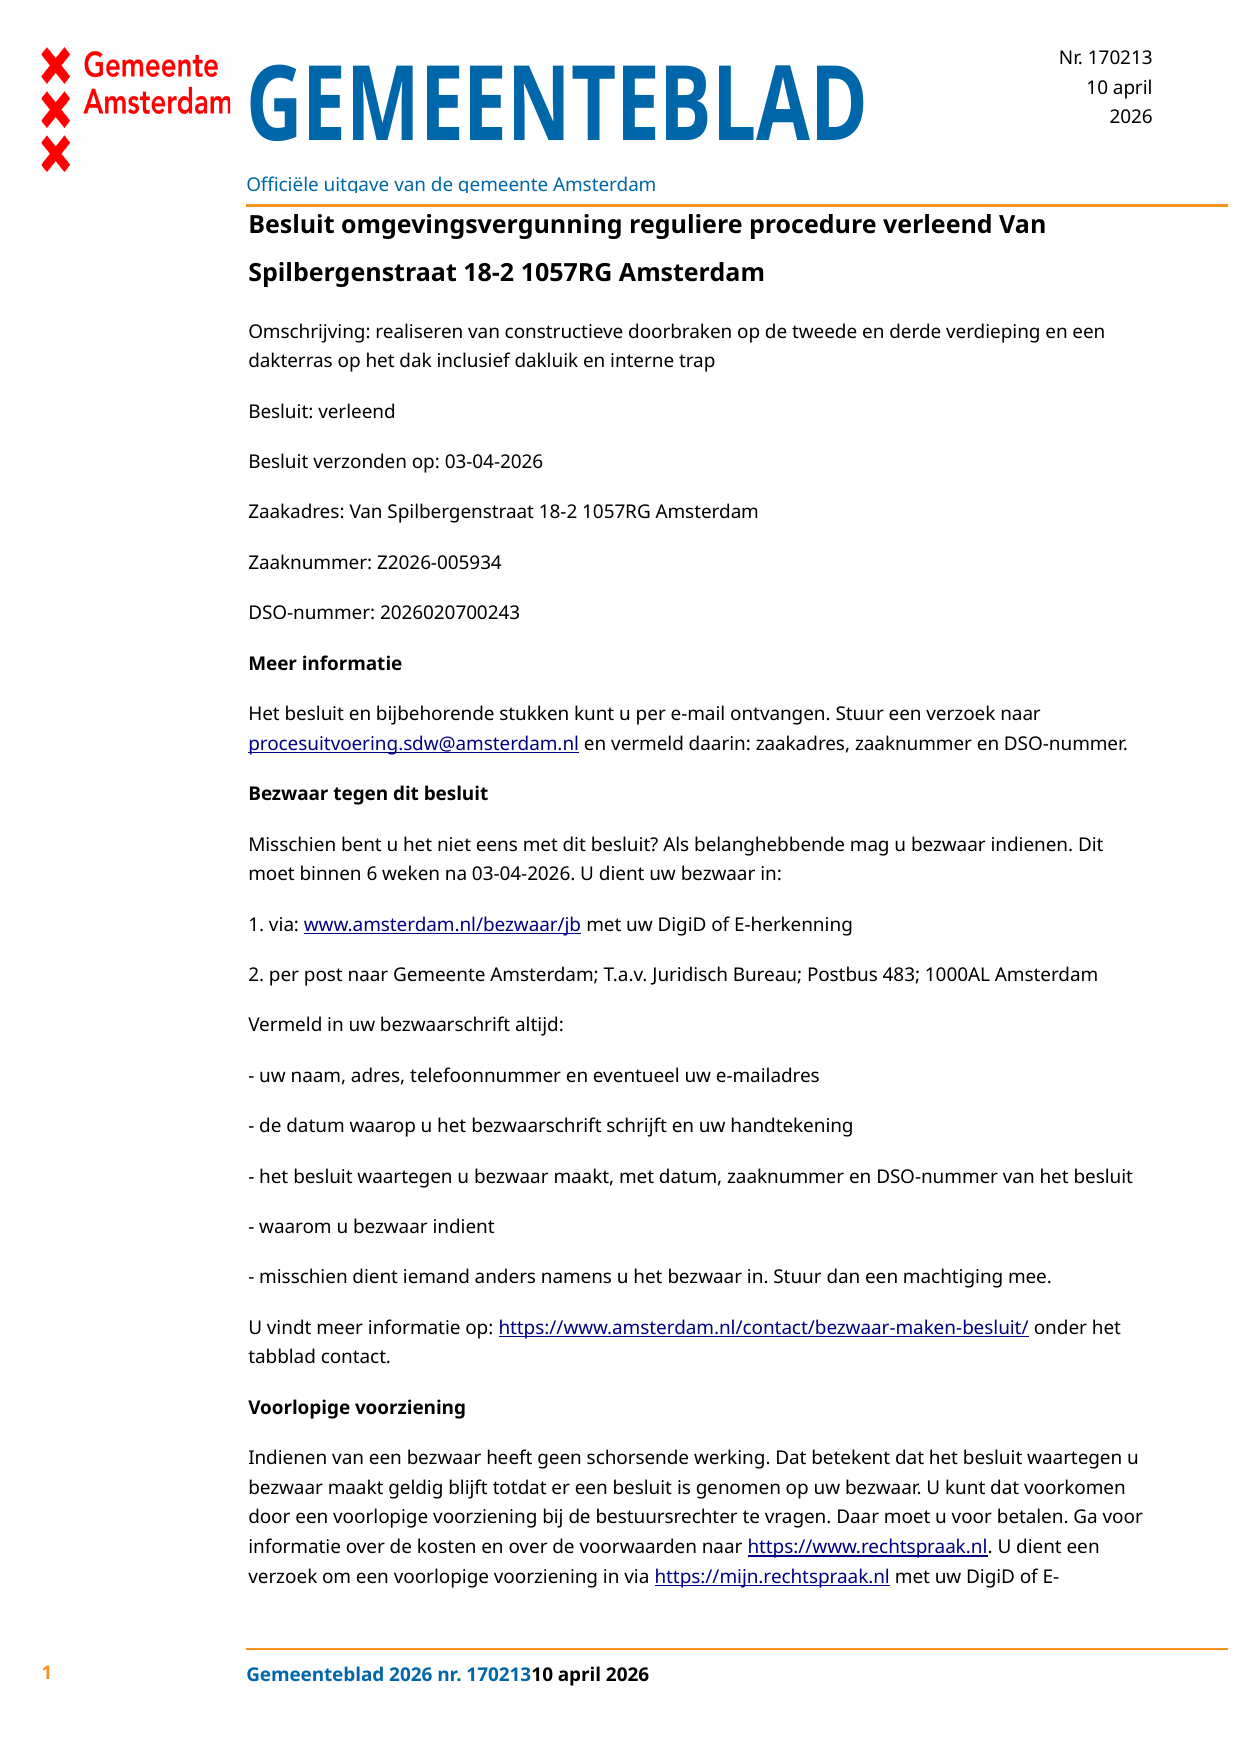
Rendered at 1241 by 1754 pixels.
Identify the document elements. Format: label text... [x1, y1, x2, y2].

text Meer informatie [248, 650, 1152, 676]
text 1. via: www.amsterdam.nl/bezwaar/jb met uw DigiD of E-herkenning [248, 911, 1152, 937]
text Omschrijving: realiseren van constructieve doorbraken op de tweede en derde verdieping en een dakterras op het dak inclusief dakluik en interne trap [248, 318, 1152, 373]
text - misschien dient iemand anders namens u het bezwaar in. Stuur dan een machtiging mee. [248, 1264, 1152, 1289]
text Bezwaar tegen dit besluit [248, 780, 1152, 806]
text 2. per post naar Gemeente Amsterdam; T.a.v. Juridisch Bureau; Postbus 483; 1000AL Amsterdam [248, 961, 1152, 987]
text - het besluit waartegen u bezwaar maakt, met datum, zaaknummer en DSO-nummer van het besluit [248, 1163, 1152, 1189]
text Besluit: verleend [248, 398, 1152, 424]
text Zaakadres: Van Spilbergenstraat 18-2 1057RG Amsterdam [248, 499, 1152, 524]
text Vermeld in uw bezwaarschrift altijd: [248, 1012, 1152, 1037]
text - waarom u bezwaar indient [248, 1213, 1152, 1239]
text Besluit verzonden op: 03-04-2026 [248, 448, 1152, 474]
text Besluit omgevingsvergunning reguliere procedure verleend Van Spilbergenstraat 18-2 1057RG Amsterdam [248, 207, 1152, 288]
text U vindt meer informatie op: https://www.amsterdam.nl/contact/bezwaar-maken-besluit/ onder het tabblad contact. [248, 1314, 1152, 1369]
text Indienen van een bezwaar heeft geen schorsende werking. Dat betekent dat het besluit waartegen u bezwaar maakt geldig blijft totdat er een besluit is genomen op uw bezwaar. U kunt dat voorkomen door een voorlopige voorziening bij de bestuursrechter te vragen. Daar moet u voor betalen. Ga voor informatie over de kosten en over de voorwaarden naar https://www.rechtspraak.nl. U dient een verzoek om een voorlopige voorziening in via https://mijn.rechtspraak.nl met uw DigiD of E- [248, 1444, 1152, 1589]
text Misschien bent u het niet eens met dit besluit? Als belanghebbende mag u bezwaar indienen. Dit moet binnen 6 weken na 03-04-2026. U dient uw bezwaar in: [248, 831, 1152, 886]
text - uw naam, adres, telefoonnummer en eventueel uw e-mailadres [248, 1062, 1152, 1088]
text Voorlopige voorziening [248, 1394, 1152, 1420]
text - de datum waarop u het bezwaarschrift schrijft en uw handtekening [248, 1112, 1152, 1138]
text DSO-nummer: 2026020700243 [248, 599, 1152, 625]
text Het besluit en bijbehorende stukken kunt u per e-mail ontvangen. Stuur een verzoek naar procesuitvoering.sdw@amsterdam.nl en vermeld daarin: zaakadres, zaaknummer en DSO-nummer. [248, 700, 1152, 756]
text Zaaknummer: Z2026-005934 [248, 549, 1152, 575]
picture [41, 47, 231, 172]
